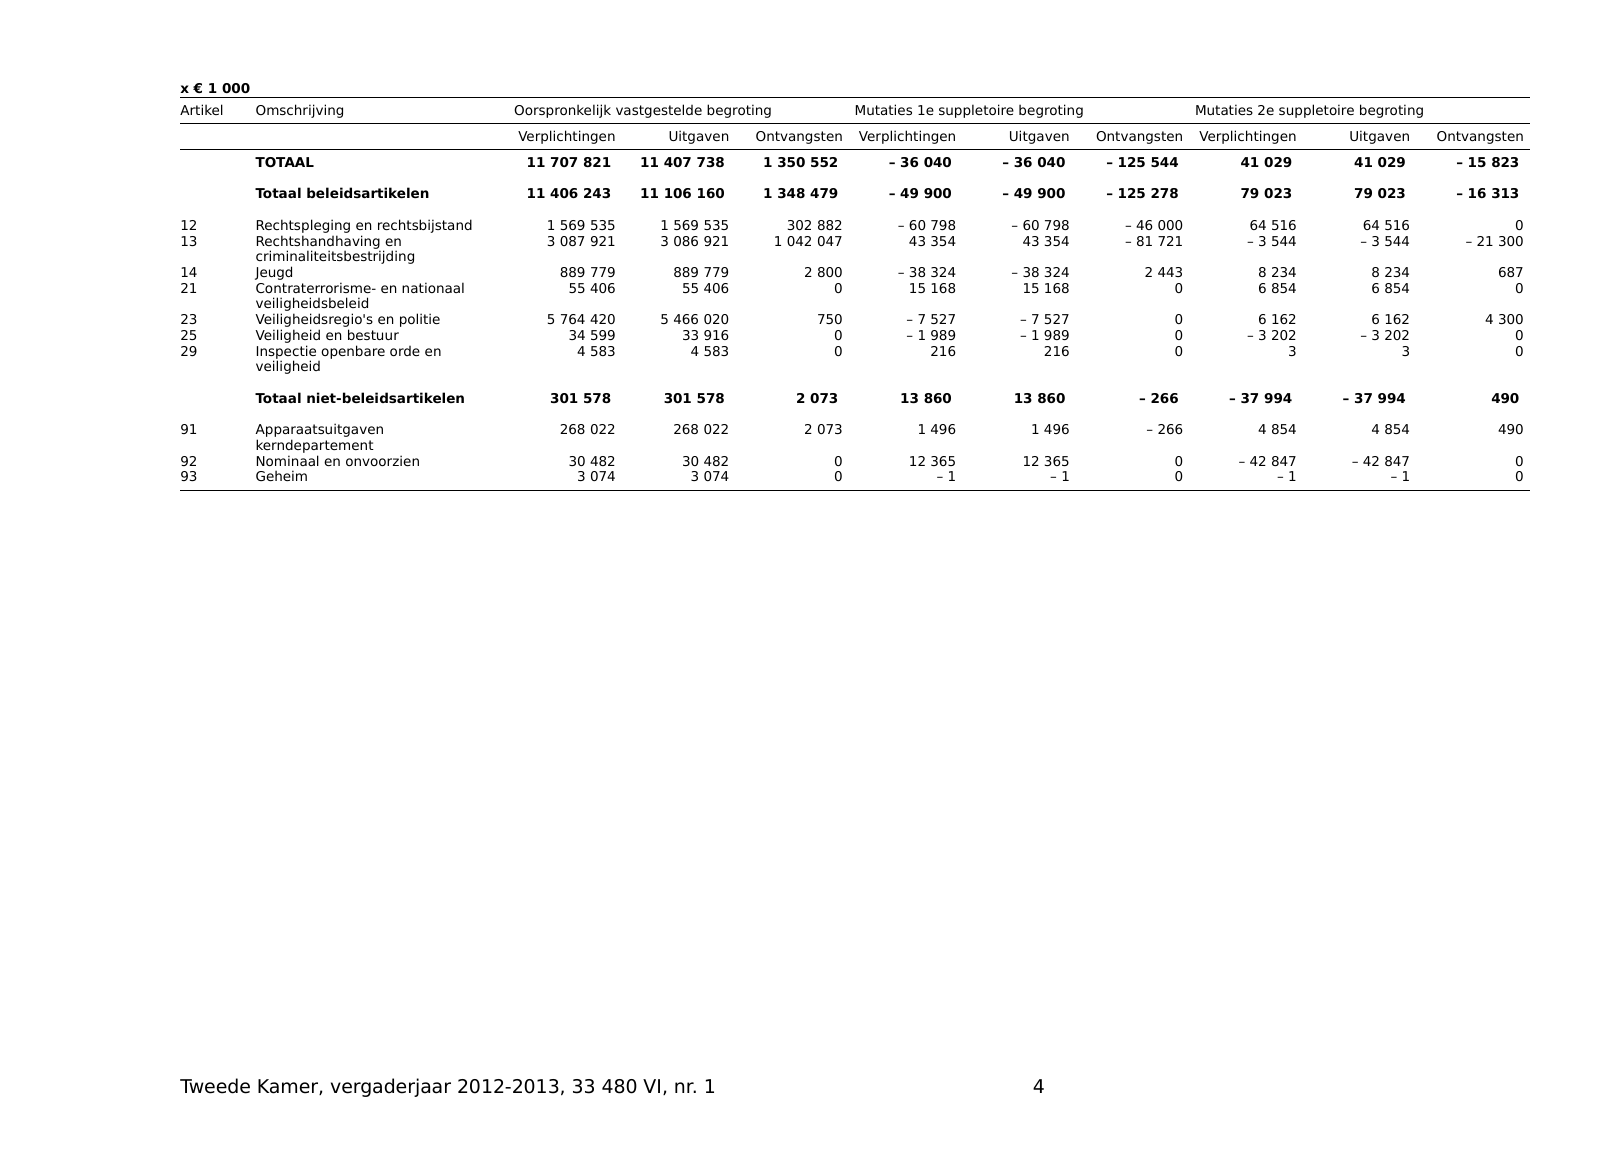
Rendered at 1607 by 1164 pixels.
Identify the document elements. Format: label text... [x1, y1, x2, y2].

table_cell [508, 406, 621, 422]
table_cell 30 482 [508, 454, 621, 469]
table_cell 750 [735, 312, 848, 328]
table_cell Uitgaven [962, 124, 1075, 149]
table_cell 12 365 [849, 454, 962, 469]
table_cell 92 [180, 454, 249, 469]
table_cell [735, 406, 848, 422]
table_cell – 36 040 [849, 150, 962, 170]
table_cell 0 [1075, 312, 1189, 328]
table_cell Nominaal en onvoorzien [249, 454, 508, 469]
table_cell [962, 375, 1075, 391]
table_cell 216 [962, 344, 1075, 375]
table_cell [508, 202, 621, 218]
table_cell [1075, 406, 1189, 422]
table_cell 55 406 [621, 281, 735, 312]
table_cell 23 [180, 312, 249, 328]
table_cell 6 854 [1189, 281, 1302, 312]
table_cell 4 583 [621, 344, 735, 375]
table_cell – 16 313 [1416, 186, 1529, 202]
table_cell [621, 375, 735, 391]
table_cell 889 779 [508, 265, 621, 281]
table_cell 6 162 [1303, 312, 1416, 328]
table_cell [1075, 375, 1189, 391]
table_cell 1 569 535 [621, 218, 735, 233]
table_cell – 15 823 [1416, 150, 1529, 170]
table_cell [849, 170, 962, 186]
table_cell Contraterrorisme- en nationaal veiligheidsbeleid [249, 281, 508, 312]
table_cell Veiligheidsregio's en politie [249, 312, 508, 328]
table_cell Omschrijving [249, 98, 508, 123]
table_cell 64 516 [1189, 218, 1302, 233]
table_cell [1416, 375, 1529, 391]
table_cell 11 106 160 [621, 186, 735, 202]
table_cell 15 168 [962, 281, 1075, 312]
table_cell 268 022 [508, 422, 621, 453]
table_cell – 36 040 [962, 150, 1075, 170]
table_cell [1416, 202, 1529, 218]
table_cell [849, 375, 962, 391]
table_cell 1 496 [962, 422, 1075, 453]
table_cell [249, 170, 508, 186]
table_cell [1303, 170, 1416, 186]
table_cell 302 882 [735, 218, 848, 233]
table_cell 0 [1416, 328, 1529, 343]
table_cell [1303, 375, 1416, 391]
table_cell – 266 [1075, 422, 1189, 453]
table_cell [621, 202, 735, 218]
table_cell 889 779 [621, 265, 735, 281]
table_cell 301 578 [621, 391, 735, 406]
table_cell – 1 [1189, 469, 1302, 490]
table_cell 3 087 921 [508, 233, 621, 265]
table_cell – 37 994 [1303, 391, 1416, 406]
table_cell 301 578 [508, 391, 621, 406]
table_cell Verplichtingen [849, 124, 962, 149]
table_cell [508, 375, 621, 391]
table_cell Uitgaven [1303, 124, 1416, 149]
table_cell 29 [180, 344, 249, 375]
table_cell 1 350 552 [735, 150, 848, 170]
table_cell 268 022 [621, 422, 735, 453]
table_cell [180, 186, 249, 202]
table_cell 41 029 [1189, 150, 1302, 170]
table_cell 0 [1416, 281, 1529, 312]
table_cell 3 074 [508, 469, 621, 490]
table_cell 13 [180, 233, 249, 265]
table_cell 0 [735, 328, 848, 343]
table_cell 687 [1416, 265, 1529, 281]
table_cell 11 707 821 [508, 150, 621, 170]
table_cell Inspectie openbare orde en veiligheid [249, 344, 508, 375]
table_cell [1075, 202, 1189, 218]
table_cell – 1 [849, 469, 962, 490]
table_cell – 37 994 [1189, 391, 1302, 406]
table_cell [180, 202, 249, 218]
table_cell 91 [180, 422, 249, 453]
table_cell 1 496 [849, 422, 962, 453]
table_cell – 60 798 [849, 218, 962, 233]
table_cell 43 354 [962, 233, 1075, 265]
table_cell 3 086 921 [621, 233, 735, 265]
table_cell [1189, 406, 1302, 422]
table_cell – 38 324 [962, 265, 1075, 281]
table_cell 0 [1075, 281, 1189, 312]
table_cell [1189, 202, 1302, 218]
table_cell 21 [180, 281, 249, 312]
table_cell [621, 170, 735, 186]
table_cell 0 [1075, 328, 1189, 343]
table_cell 490 [1416, 391, 1529, 406]
table_cell 30 482 [621, 454, 735, 469]
table_cell 11 407 738 [621, 150, 735, 170]
table_cell [180, 124, 249, 149]
table_cell [962, 202, 1075, 218]
table_cell [249, 406, 508, 422]
table_cell – 125 544 [1075, 150, 1189, 170]
table_cell Rechtshandhaving en criminaliteitsbestrijding [249, 233, 508, 265]
table_cell Totaal niet-beleidsartikelen [249, 391, 508, 406]
table_cell 93 [180, 469, 249, 490]
table_cell – 3 202 [1303, 328, 1416, 343]
table_cell 13 860 [962, 391, 1075, 406]
table_cell – 3 544 [1189, 233, 1302, 265]
table_cell Jeugd [249, 265, 508, 281]
table_cell [249, 202, 508, 218]
table_cell [1303, 406, 1416, 422]
table_cell [735, 170, 848, 186]
table_cell 0 [735, 281, 848, 312]
table_cell 0 [1416, 344, 1529, 375]
table_cell [180, 150, 249, 170]
table_cell – 3 202 [1189, 328, 1302, 343]
table_cell Mutaties 2e suppletoire begroting [1189, 98, 1529, 123]
table_cell 12 365 [962, 454, 1075, 469]
table_cell 0 [1416, 469, 1529, 490]
table_cell – 81 721 [1075, 233, 1189, 265]
table_cell 2 073 [735, 422, 848, 453]
table_cell 0 [1416, 218, 1529, 233]
table_cell [180, 406, 249, 422]
table_cell 2 073 [735, 391, 848, 406]
table_cell Geheim [249, 469, 508, 490]
table_cell – 7 527 [849, 312, 962, 328]
table_cell [1075, 170, 1189, 186]
table_cell – 42 847 [1303, 454, 1416, 469]
table_cell [735, 202, 848, 218]
table_cell 64 516 [1303, 218, 1416, 233]
table_cell – 49 900 [849, 186, 962, 202]
table_cell Verplichtingen [1189, 124, 1302, 149]
table_cell 3 [1189, 344, 1302, 375]
table_cell TOTAAL [249, 150, 508, 170]
table_cell [962, 406, 1075, 422]
table_cell [1189, 170, 1302, 186]
table_cell 79 023 [1189, 186, 1302, 202]
table_cell 2 443 [1075, 265, 1189, 281]
table_cell Veiligheid en bestuur [249, 328, 508, 343]
table_cell Totaal beleidsartikelen [249, 186, 508, 202]
table_header x € 1 000 [180, 81, 1529, 97]
table_cell 8 234 [1189, 265, 1302, 281]
table_cell – 21 300 [1416, 233, 1529, 265]
table_cell – 49 900 [962, 186, 1075, 202]
table_cell – 1 989 [849, 328, 962, 343]
table_cell 2 800 [735, 265, 848, 281]
table_cell 3 [1303, 344, 1416, 375]
table_cell [962, 170, 1075, 186]
table_cell 8 234 [1303, 265, 1416, 281]
table_cell [180, 170, 249, 186]
table_cell 6 854 [1303, 281, 1416, 312]
table_cell [621, 406, 735, 422]
table_cell 0 [1075, 454, 1189, 469]
table_cell [180, 375, 249, 391]
table_cell 0 [735, 469, 848, 490]
table_cell Ontvangsten [1075, 124, 1189, 149]
table_cell [508, 170, 621, 186]
table_cell 3 074 [621, 469, 735, 490]
table_cell 13 860 [849, 391, 962, 406]
table_cell Apparaatsuitgaven kerndepartement [249, 422, 508, 453]
table_cell 41 029 [1303, 150, 1416, 170]
table_cell 216 [849, 344, 962, 375]
table_cell [1416, 406, 1529, 422]
table_cell [1416, 170, 1529, 186]
table_cell 55 406 [508, 281, 621, 312]
table_cell 1 569 535 [508, 218, 621, 233]
table_cell – 125 278 [1075, 186, 1189, 202]
table_cell – 38 324 [849, 265, 962, 281]
table_cell 4 854 [1303, 422, 1416, 453]
table_cell 11 406 243 [508, 186, 621, 202]
table_cell 5 466 020 [621, 312, 735, 328]
table_cell 1 348 479 [735, 186, 848, 202]
table_cell [249, 375, 508, 391]
table_cell Ontvangsten [735, 124, 848, 149]
table_cell 4 300 [1416, 312, 1529, 328]
table_cell [735, 375, 848, 391]
table_cell [180, 391, 249, 406]
table_cell Mutaties 1e suppletoire begroting [849, 98, 1189, 123]
table_cell 4 854 [1189, 422, 1302, 453]
table_cell [1189, 375, 1302, 391]
table_cell 0 [735, 454, 848, 469]
table_cell Ontvangsten [1416, 124, 1529, 149]
table_cell 79 023 [1303, 186, 1416, 202]
table_cell – 42 847 [1189, 454, 1302, 469]
table_cell – 60 798 [962, 218, 1075, 233]
table_cell 6 162 [1189, 312, 1302, 328]
table_cell – 3 544 [1303, 233, 1416, 265]
table_cell [849, 202, 962, 218]
table_cell 33 916 [621, 328, 735, 343]
table_cell 0 [1075, 344, 1189, 375]
table_cell 12 [180, 218, 249, 233]
table_cell 4 583 [508, 344, 621, 375]
table_cell 43 354 [849, 233, 962, 265]
table_cell – 1 [962, 469, 1075, 490]
table_cell Rechtspleging en rechtsbijstand [249, 218, 508, 233]
table_cell [249, 124, 508, 149]
table_cell Oorspronkelijk vastgestelde begroting [508, 98, 848, 123]
table_cell 0 [735, 344, 848, 375]
table_cell – 7 527 [962, 312, 1075, 328]
table_cell – 46 000 [1075, 218, 1189, 233]
table_cell – 266 [1075, 391, 1189, 406]
table_cell – 1 989 [962, 328, 1075, 343]
table_cell Verplichtingen [508, 124, 621, 149]
table_cell 34 599 [508, 328, 621, 343]
table_cell 14 [180, 265, 249, 281]
table_cell 490 [1416, 422, 1529, 453]
table_cell 0 [1416, 454, 1529, 469]
table_cell 5 764 420 [508, 312, 621, 328]
table_cell Uitgaven [621, 124, 735, 149]
table_cell – 1 [1303, 469, 1416, 490]
table_cell 1 042 047 [735, 233, 848, 265]
table_cell Artikel [180, 98, 249, 123]
table_cell 15 168 [849, 281, 962, 312]
table_cell [1303, 202, 1416, 218]
table_cell 0 [1075, 469, 1189, 490]
table_cell [849, 406, 962, 422]
table_cell 25 [180, 328, 249, 343]
